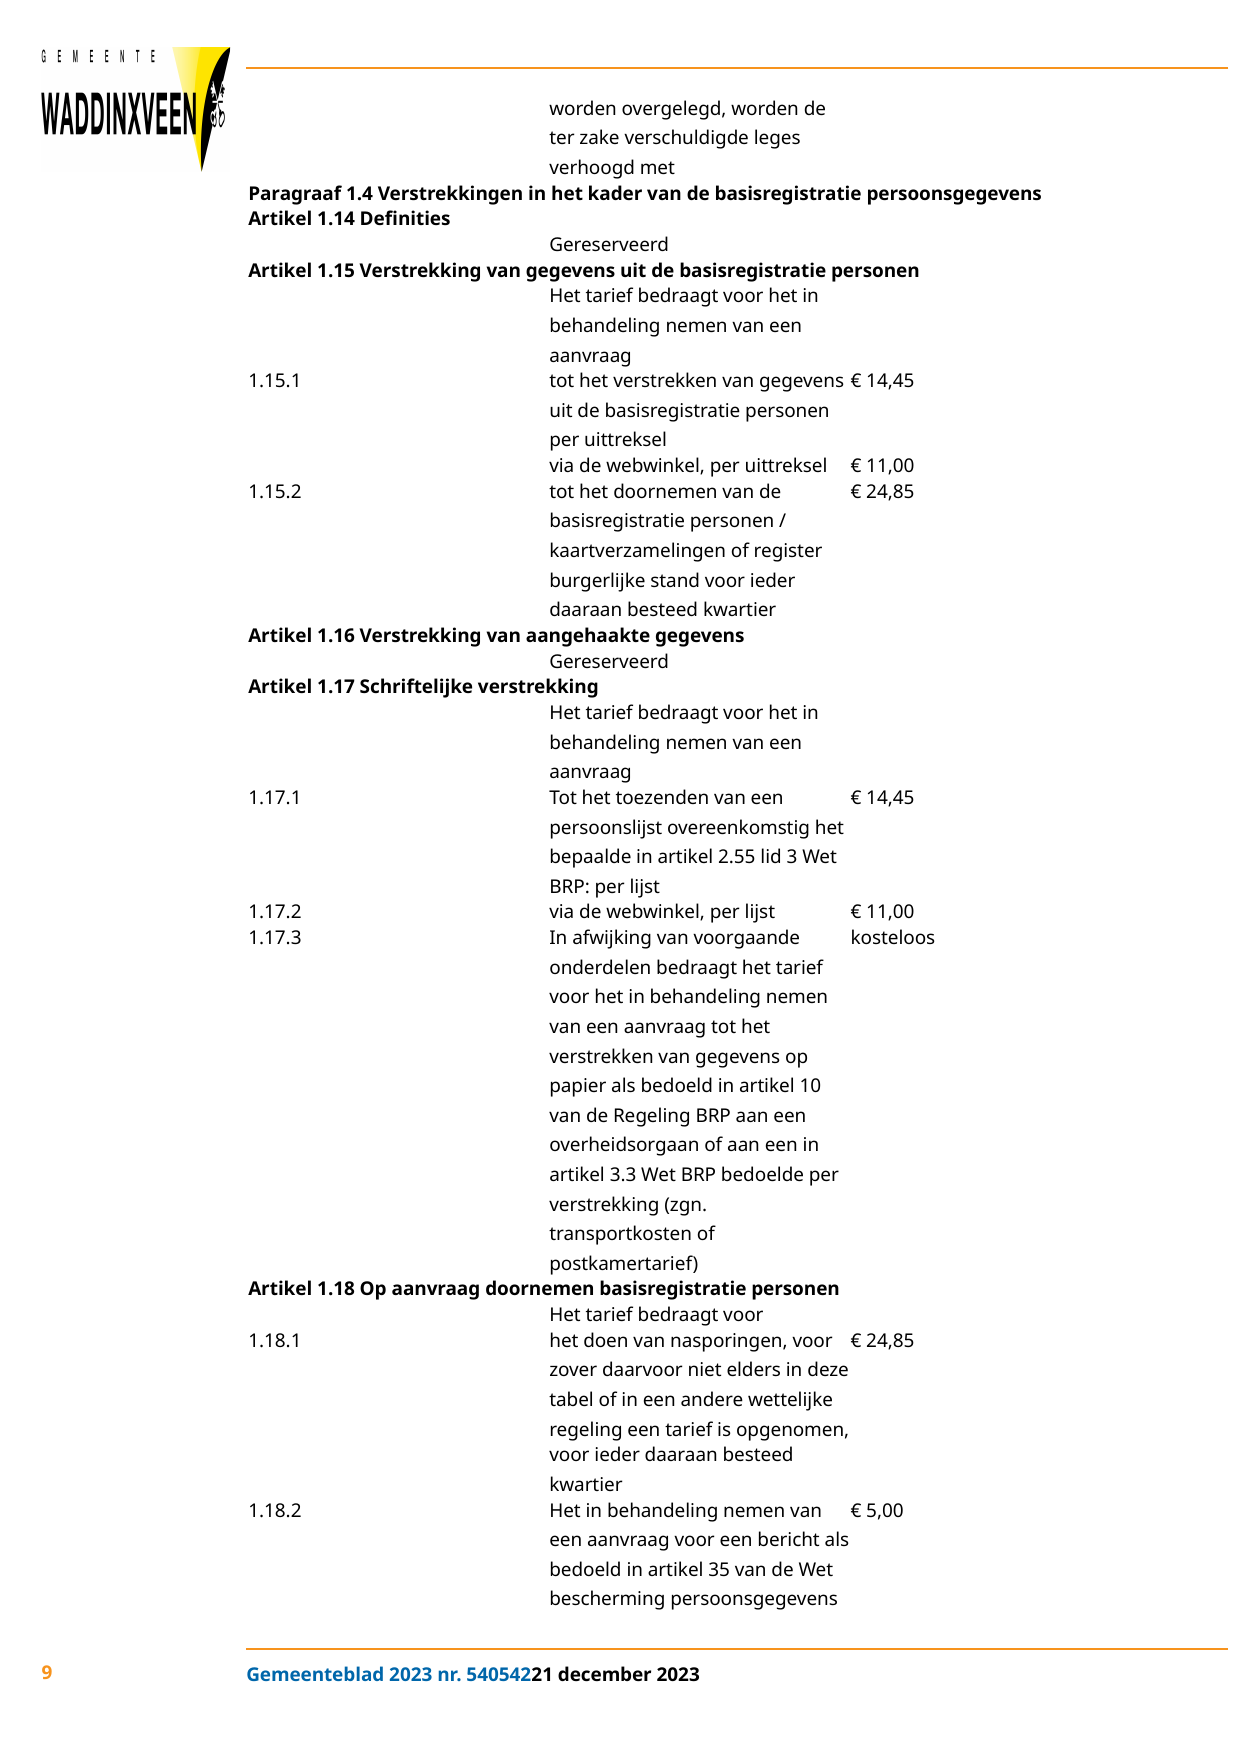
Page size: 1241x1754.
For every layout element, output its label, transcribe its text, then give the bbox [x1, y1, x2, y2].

table_cell [850, 648, 1152, 674]
table_cell Gereserveerd [549, 648, 850, 674]
table_cell [248, 231, 549, 257]
table_cell € 5,00 [850, 1497, 1152, 1611]
table_cell Het tarief bedraagt voor het in behandeling nemen van een aanvraag [549, 699, 850, 784]
table_cell [850, 283, 1152, 367]
table_cell [248, 1301, 549, 1327]
table_cell In afwijking van voorgaande onderdelen bedraagt het tarief voor het in behandeling nemen van een aanvraag tot het verstrekken van gegevens op papier als bedoeld in artikel 10 van de Regeling BRP aan een overheidsorgaan of aan een in artikel 3.3 Wet BRP bedoelde per verstrekking (zgn. transportkosten of postkamertarief) [549, 925, 850, 1276]
table_cell Artikel 1.15 Verstrekking van gegevens uit de basisregistratie personen [248, 257, 1152, 283]
table_cell € 24,85 [850, 1327, 1152, 1442]
table_cell € 14,45 [850, 368, 1152, 452]
table_cell Artikel 1.18 Op aanvraag doornemen basisregistratie personen [248, 1276, 1152, 1301]
table_cell 1.17.2 [248, 899, 549, 924]
table_cell [248, 95, 549, 180]
table_cell € 24,85 [850, 478, 1152, 622]
table_cell [850, 1301, 1152, 1327]
table_cell [850, 699, 1152, 784]
table_cell Gereserveerd [549, 231, 850, 257]
table_cell 1.17.1 [248, 784, 549, 899]
table_cell € 14,45 [850, 784, 1152, 899]
table_cell 1.18.1 [248, 1327, 549, 1442]
table_cell € 11,00 [850, 453, 1152, 478]
table_cell [850, 1442, 1152, 1497]
table_cell 1.15.2 [248, 478, 549, 622]
table_cell via de webwinkel, per lijst [549, 899, 850, 924]
table_cell 1.15.1 [248, 368, 549, 452]
table_cell tot het verstrekken van gegevens uit de basisregistratie personen per uittreksel [549, 368, 850, 452]
picture [41, 47, 231, 172]
table_cell [248, 283, 549, 367]
table_cell [850, 95, 1152, 180]
table_cell [248, 453, 549, 478]
table_cell via de webwinkel, per uittreksel [549, 453, 850, 478]
table_cell tot het doornemen van de basisregistratie personen / kaartverzamelingen of register burgerlijke stand voor ieder daaraan besteed kwartier [549, 478, 850, 622]
table_cell Het in behandeling nemen van een aanvraag voor een bericht als bedoeld in artikel 35 van de Wet bescherming persoonsgegevens [549, 1497, 850, 1611]
table_cell [248, 648, 549, 674]
table_cell 1.17.3 [248, 925, 549, 1276]
table_cell [248, 1442, 549, 1497]
table_cell Artikel 1.17 Schriftelijke verstrekking [248, 674, 1152, 699]
table_cell worden overgelegd, worden de ter zake verschuldigde leges verhoogd met [549, 95, 850, 180]
table_cell Het tarief bedraagt voor het in behandeling nemen van een aanvraag [549, 283, 850, 367]
table_cell voor ieder daaraan besteed kwartier [549, 1442, 850, 1497]
table_cell [850, 231, 1152, 257]
table_cell het doen van nasporingen, voor zover daarvoor niet elders in deze tabel of in een andere wettelijke regeling een tarief is opgenomen, [549, 1327, 850, 1442]
table_cell kosteloos [850, 925, 1152, 1276]
table_cell Het tarief bedraagt voor [549, 1301, 850, 1327]
table_cell Tot het toezenden van een persoonslijst overeenkomstig het bepaalde in artikel 2.55 lid 3 Wet BRP: per lijst [549, 784, 850, 899]
table_cell [248, 699, 549, 784]
table_cell Artikel 1.14 Definities [248, 205, 1152, 231]
table_cell Paragraaf 1.4 Verstrekkingen in het kader van de basisregistratie persoonsgegevens [248, 180, 1152, 205]
table_cell Artikel 1.16 Verstrekking van aangehaakte gegevens [248, 622, 1152, 648]
table_cell € 11,00 [850, 899, 1152, 924]
table_cell 1.18.2 [248, 1497, 549, 1611]
